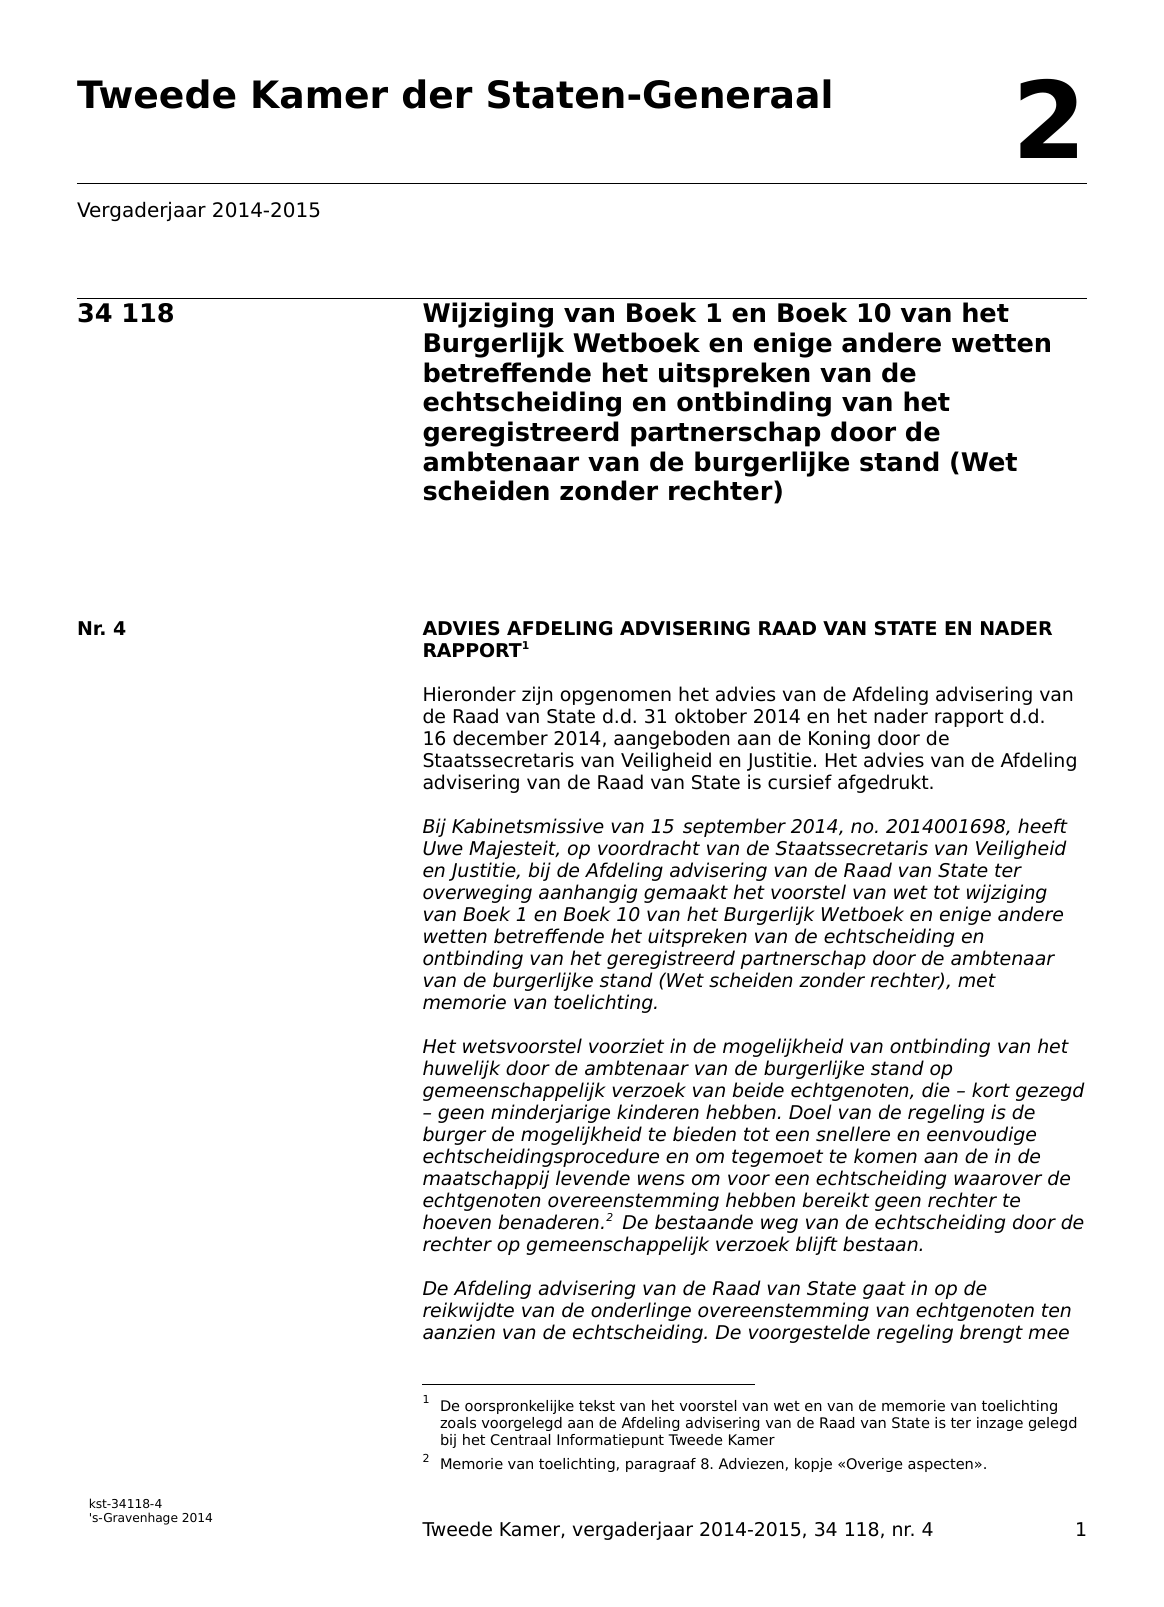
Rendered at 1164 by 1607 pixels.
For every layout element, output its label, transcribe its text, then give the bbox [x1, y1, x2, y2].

subtitle 34 118 Wijziging van Boek 1 en Boek 10 van het Burgerlijk Wetboek en enige andere wetten betreffende het uitspreken van de echtscheiding en ontbinding van het geregistreerd partnerschap door de ambtenaar van de burgerlijke stand (Wet scheiden zonder rechter) [77, 299, 1087, 507]
text De Afdeling advisering van de Raad van State gaat in op de reikwijdte van de onderlinge overeenstemming van echtgenoten ten aanzien van de echtscheiding. De voorgestelde regeling brengt mee [422, 1278, 1087, 1344]
table_header Tweede Kamer der Staten-Generaal [77, 59, 886, 183]
text kst-34118-4 [88, 1497, 323, 1511]
table_cell Vergaderjaar 2014-2015 [77, 184, 1087, 298]
text Memorie van toelichting, paragraaf 8. Adviezen, kopje «Overige aspecten». [422, 1452, 1087, 1474]
subtitle Nr. 4 ADVIES AFDELING ADVISERING RAAD VAN STATE EN NADER RAPPORT [77, 618, 1087, 662]
text Hieronder zijn opgenomen het advies van de Afdeling advisering van de Raad van State d.d. 31 oktober 2014 en het nader rapport d.d. 16 december 2014, aangeboden aan de Koning door de Staatssecretaris van Veiligheid en Justitie. Het advies van de Afdeling advisering van de Raad van State is cursief afgedrukt. [422, 684, 1087, 794]
text 's-Gravenhage 2014 [88, 1511, 323, 1525]
text De oorspronkelijke tekst van het voorstel van wet en van de memorie van toelichting zoals voorgelegd aan de Afdeling advisering van de Raad van State is ter inzage gelegd bij het Centraal Informatiepunt Tweede Kamer [422, 1393, 1087, 1449]
text Het wetsvoorstel voorziet in de mogelijkheid van ontbinding van het huwelijk door de ambtenaar van de burgerlijke stand op gemeenschappelijk verzoek van beide echtgenoten, die – kort gezegd – geen minderjarige kinderen hebben. Doel van de regeling is de burger de mogelijkheid te bieden tot een snellere en eenvoudige echtscheidingsprocedure en om tegemoet te komen aan de in de maatschappij levende wens om voor een echtscheiding waarover de echtgenoten overeenstemming hebben bereikt geen rechter te hoeven benaderen. De bestaande weg van de echtscheiding door de rechter op gemeenschappelijk verzoek blijft bestaan. [422, 1036, 1087, 1256]
table_header 2 [886, 59, 1087, 183]
text Bij Kabinetsmissive van 15 september 2014, no. 2014001698, heeft Uwe Majesteit, op voordracht van de Staatssecretaris van Veiligheid en Justitie, bij de Afdeling advisering van de Raad van State ter overweging aanhangig gemaakt het voorstel van wet tot wijziging van Boek 1 en Boek 10 van het Burgerlijk Wetboek en enige andere wetten betreffende het uitspreken van de echtscheiding en ontbinding van het geregistreerd partnerschap door de ambtenaar van de burgerlijke stand (Wet scheiden zonder rechter), met memorie van toelichting. [422, 816, 1087, 1014]
